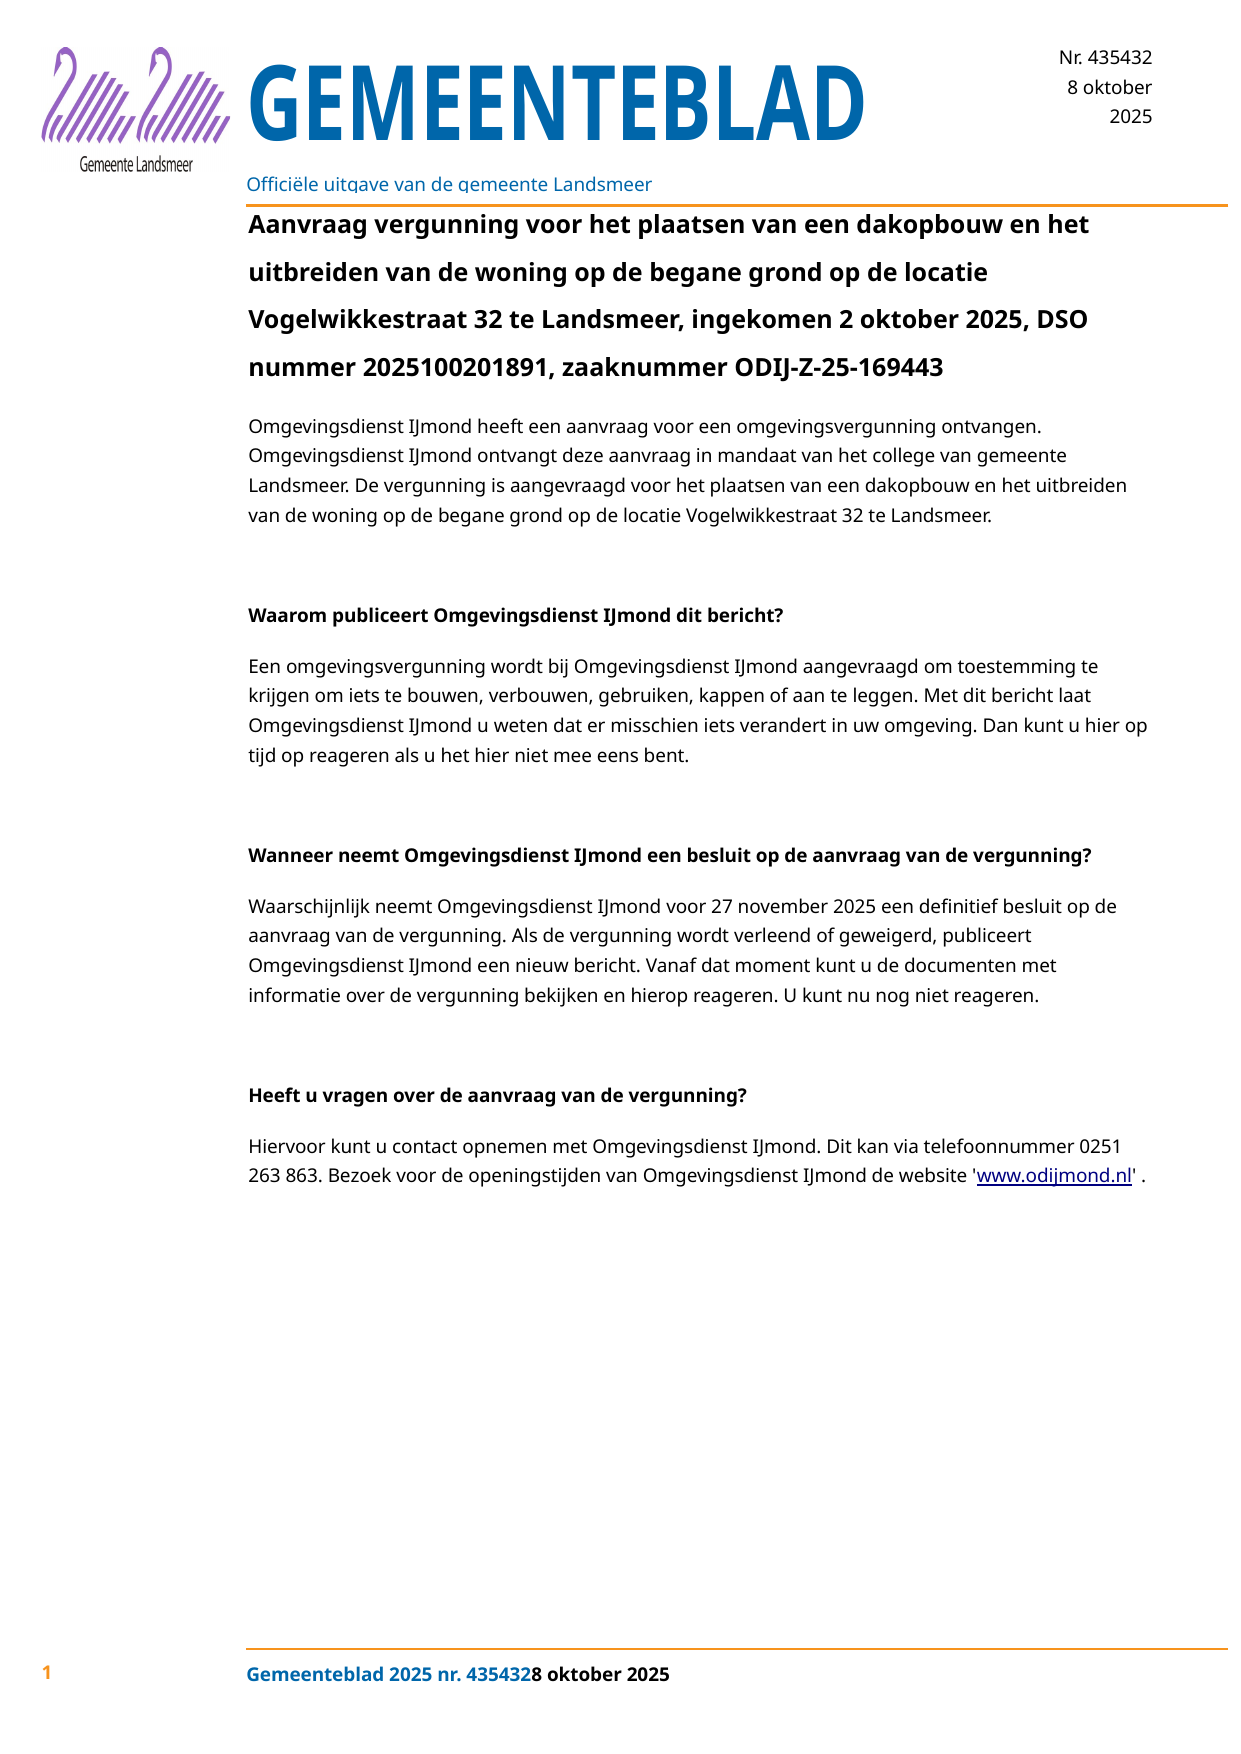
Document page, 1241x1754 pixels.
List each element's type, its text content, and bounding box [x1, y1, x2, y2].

text Aanvraag vergunning voor het plaatsen van een dakopbouw en het uitbreiden van de woning op de begane grond op de locatie Vogelwikkestraat 32 te Landsmeer, ingekomen 2 oktober 2025, DSO nummer 2025100201891, zaaknummer ODIJ-Z-25-169443 [248, 207, 1152, 384]
text Waarom publiceert Omgevingsdienst IJmond dit bericht? [248, 603, 1152, 628]
text Een omgevingsvergunning wordt bij Omgevingsdienst IJmond aangevraagd om toestemming te krijgen om iets te bouwen, verbouwen, gebruiken, kappen of aan te leggen. Met dit bericht laat Omgevingsdienst IJmond u weten dat er misschien iets verandert in uw omgeving. Dan kunt u hier op tijd op reageren als u het hier niet mee eens bent. [248, 653, 1152, 768]
text Hiervoor kunt u contact opnemen met Omgevingsdienst IJmond. Dit kan via telefoonnummer 0251 263 863. Bezoek voor de openingstijden van Omgevingsdienst IJmond de website 'www.odijmond.nl' . [248, 1133, 1152, 1188]
text Heeft u vragen over de aanvraag van de vergunning? [248, 1083, 1152, 1108]
text Omgevingsdienst IJmond heeft een aanvraag voor een omgevingsvergunning ontvangen. Omgevingsdienst IJmond ontvangt deze aanvraag in mandaat van het college van gemeente Landsmeer. De vergunning is aangevraagd voor het plaatsen van een dakopbouw en het uitbreiden van de woning op de begane grond op de locatie Vogelwikkestraat 32 te Landsmeer. [248, 413, 1152, 528]
text Wanneer neemt Omgevingsdienst IJmond een besluit op de aanvraag van de vergunning? [248, 843, 1152, 868]
text Waarschijnlijk neemt Omgevingsdienst IJmond voor 27 november 2025 een definitief besluit op de aanvraag van de vergunning. Als de vergunning wordt verleend of geweigerd, publiceert Omgevingsdienst IJmond een nieuw bericht. Vanaf dat moment kunt u de documenten met informatie over de vergunning bekijken en hierop reageren. U kunt nu nog niet reageren. [248, 893, 1152, 1008]
picture [41, 47, 231, 172]
